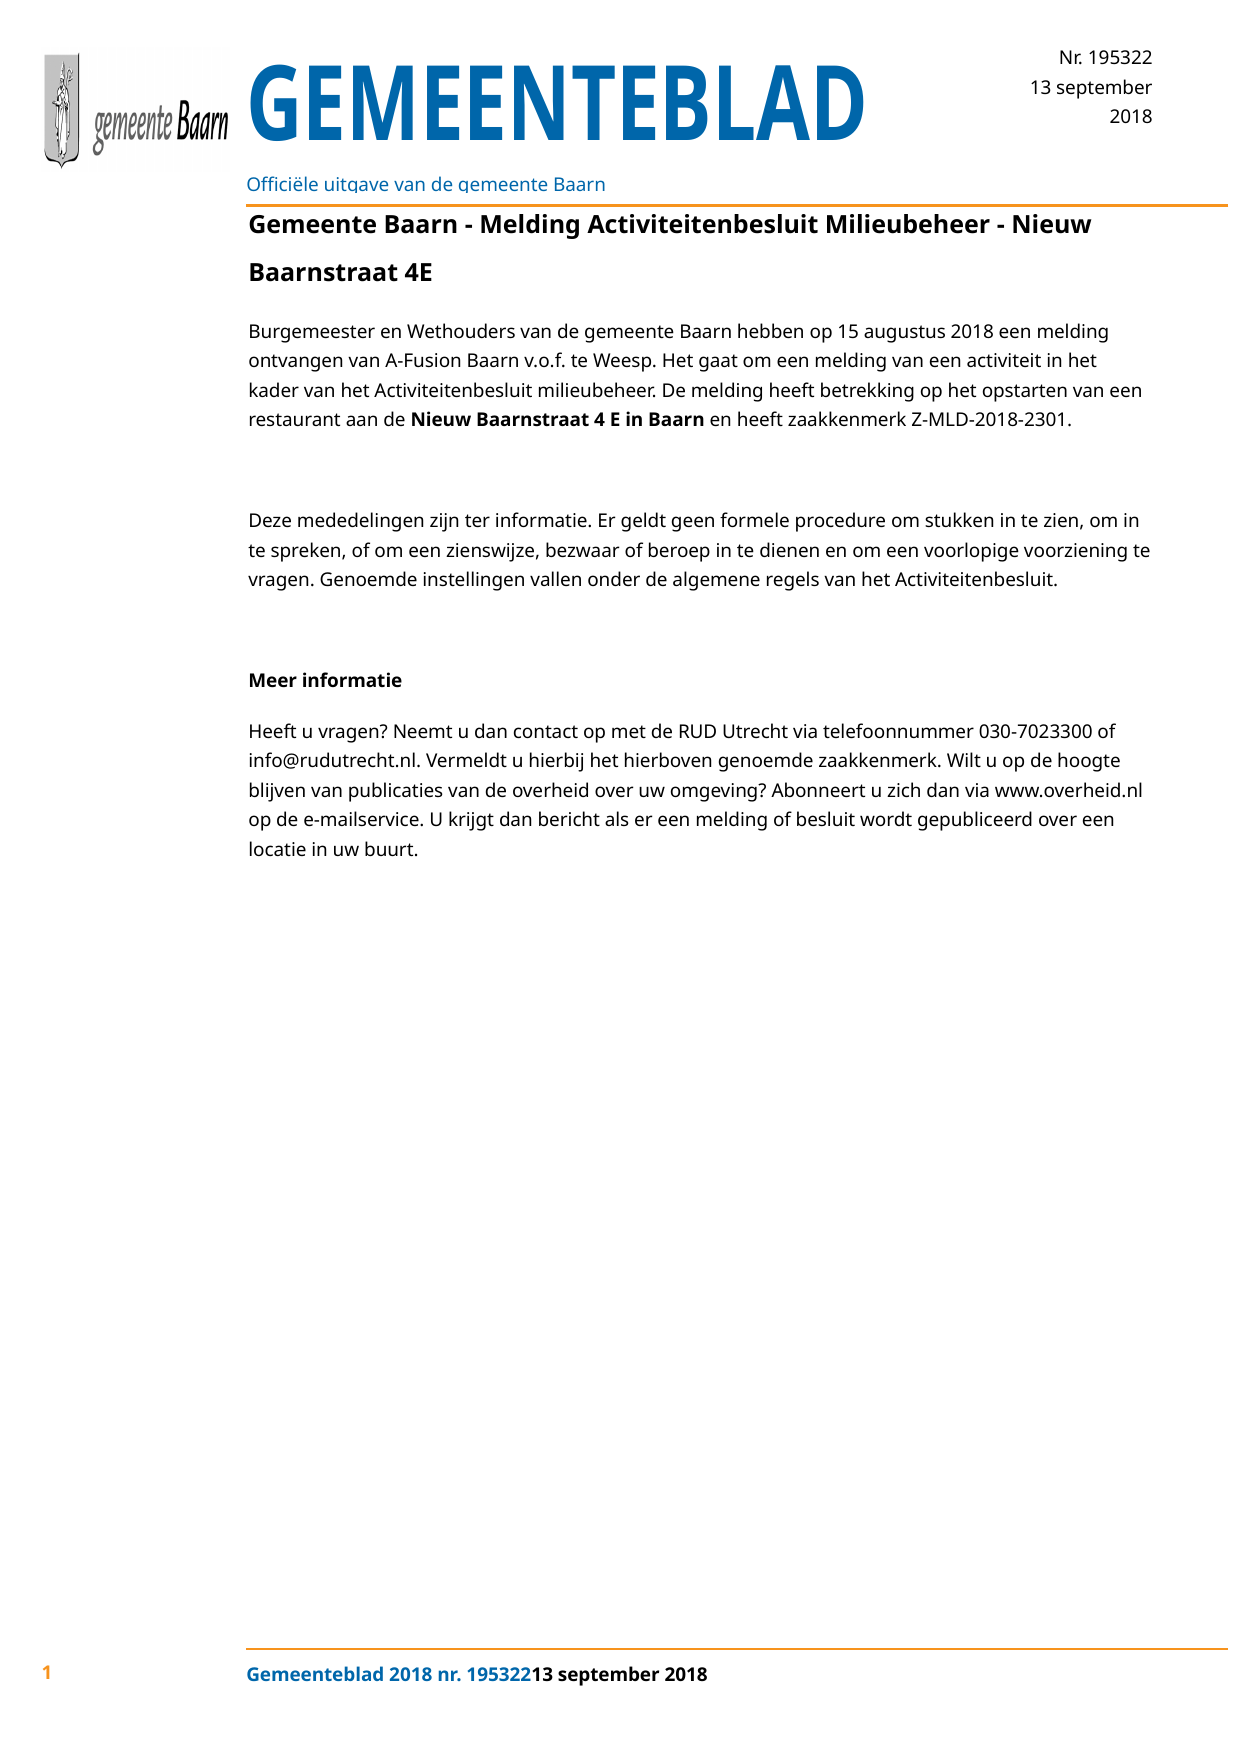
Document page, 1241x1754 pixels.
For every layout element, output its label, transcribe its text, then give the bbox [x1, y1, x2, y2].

text Gemeente Baarn - Melding Activiteitenbesluit Milieubeheer - Nieuw Baarnstraat 4E [248, 207, 1152, 288]
text Heeft u vragen? Neemt u dan contact op met de RUD Utrecht via telefoonnummer 030-7023300 of info@rudutrecht.nl. Vermeldt u hierbij het hierboven genoemde zaakkenmerk. Wilt u op de hoogte blijven van publicaties van de overheid over uw omgeving? Abonneert u zich dan via www.overheid.nl op de e-mailservice. U krijgt dan bericht als er een melding of besluit wordt gepubliceerd over een locatie in uw buurt. [248, 718, 1152, 862]
picture [41, 47, 231, 172]
text Meer informatie [248, 667, 1152, 693]
text Burgemeester en Wethouders van de gemeente Baarn hebben op 15 augustus 2018 een melding ontvangen van A-Fusion Baarn v.o.f. te Weesp. Het gaat om een melding van een activiteit in het kader van het Activiteitenbesluit milieubeheer. De melding heeft betrekking op het opstarten van een restaurant aan de Nieuw Baarnstraat 4 E in Baarn en heeft zaakkenmerk Z-MLD-2018-2301. [248, 318, 1152, 432]
text Deze mededelingen zijn ter informatie. Er geldt geen formele procedure om stukken in te zien, om in te spreken, of om een zienswijze, bezwaar of beroep in te dienen en om een voorlopige voorziening te vragen. Genoemde instellingen vallen onder de algemene regels van het Activiteitenbesluit. [248, 507, 1152, 592]
